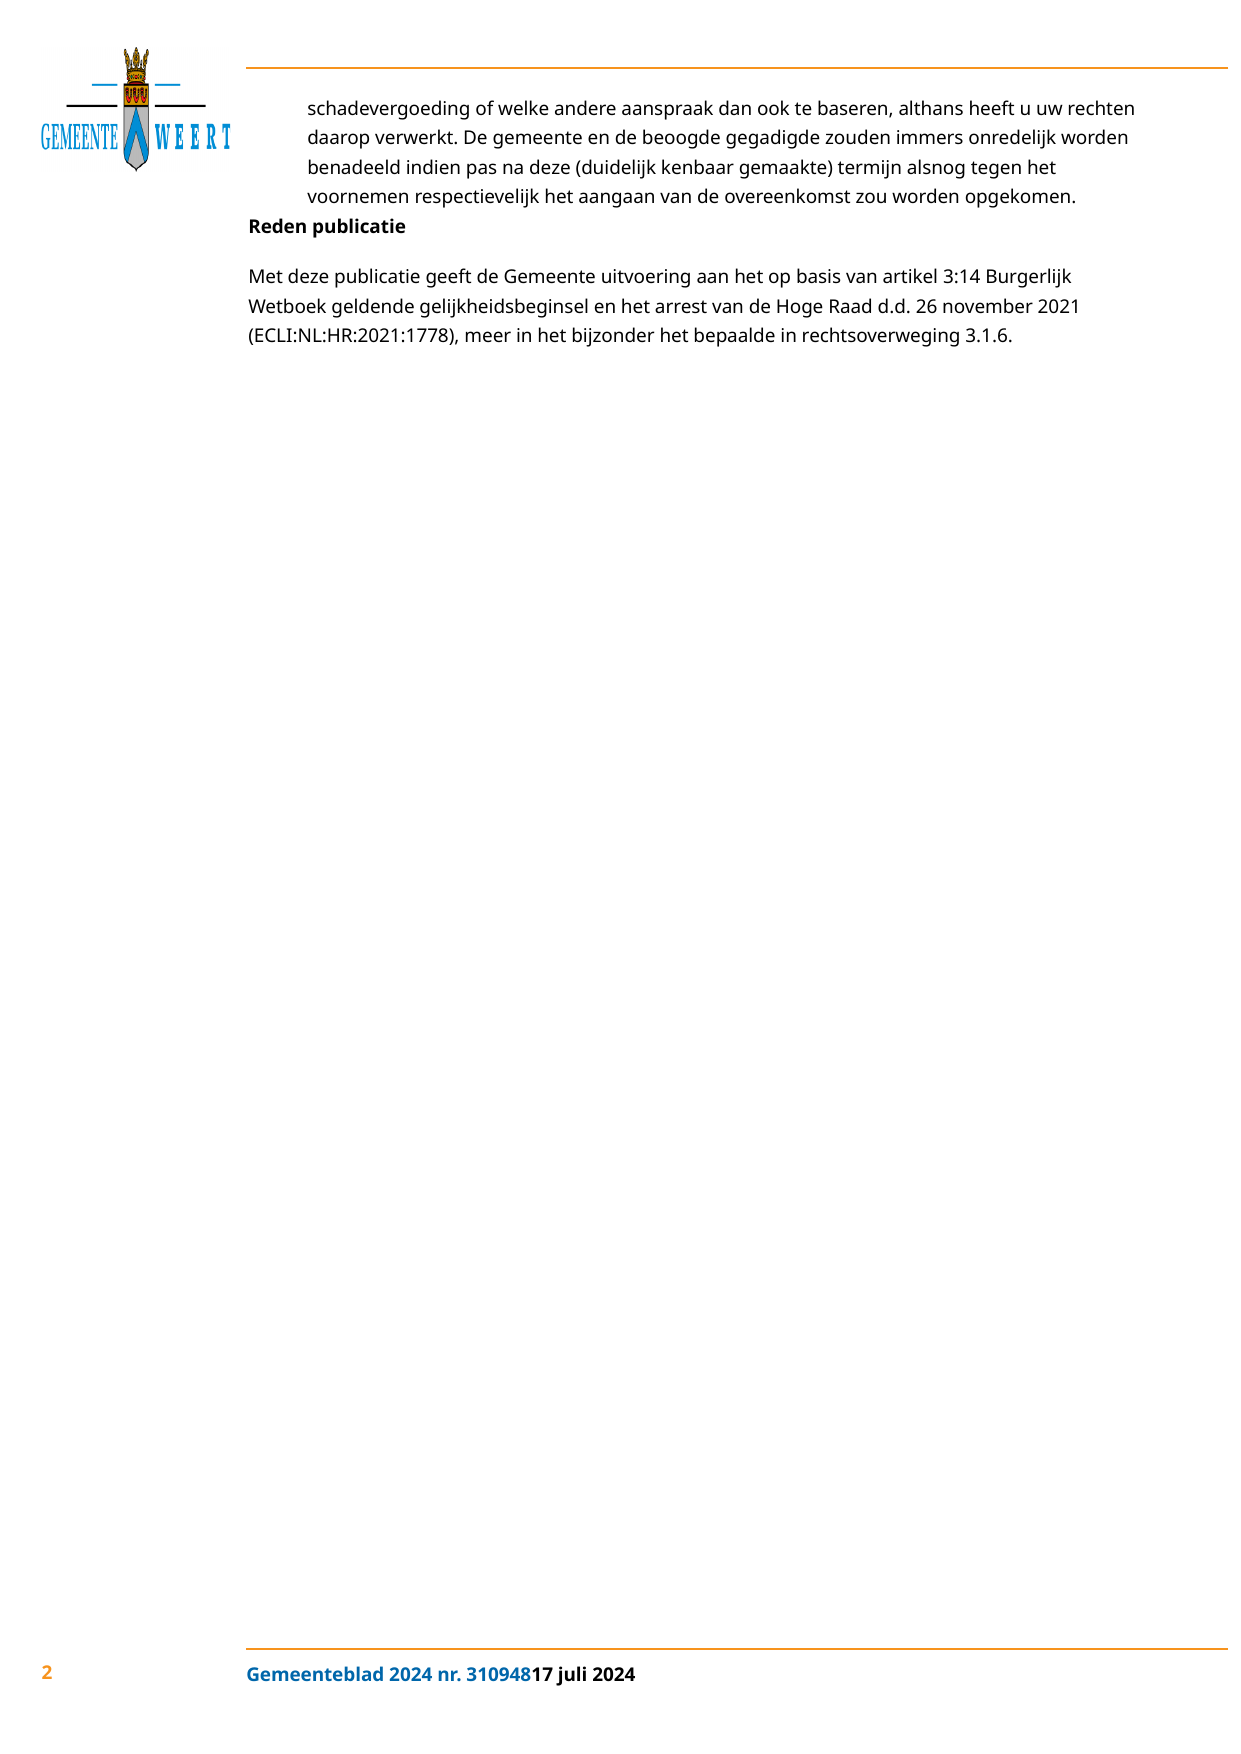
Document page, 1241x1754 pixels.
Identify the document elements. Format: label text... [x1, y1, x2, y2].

text Met deze publicatie geeft de Gemeente uitvoering aan het op basis van artikel 3:14 Burgerlijk Wetboek geldende gelijkheidsbeginsel en het arrest van de Hoge Raad d.d. 26 november 2021 (ECLI:NL:HR:2021:1778), meer in het bijzonder het bepaalde in rechtsoverweging 3.1.6. [248, 263, 1152, 348]
text Reden publicatie [248, 213, 1152, 239]
list schadevergoeding of welke andere aanspraak dan ook te baseren, althans heeft u uw rechten daarop verwerkt. De gemeente en de beoogde gegadigde zouden immers onredelijk worden benadeeld indien pas na deze (duidelijk kenbaar gemaakte) termijn alsnog tegen het voornemen respectievelijk het aangaan van de overeenkomst zou worden opgekomen. [248, 95, 1152, 209]
picture [41, 47, 231, 172]
